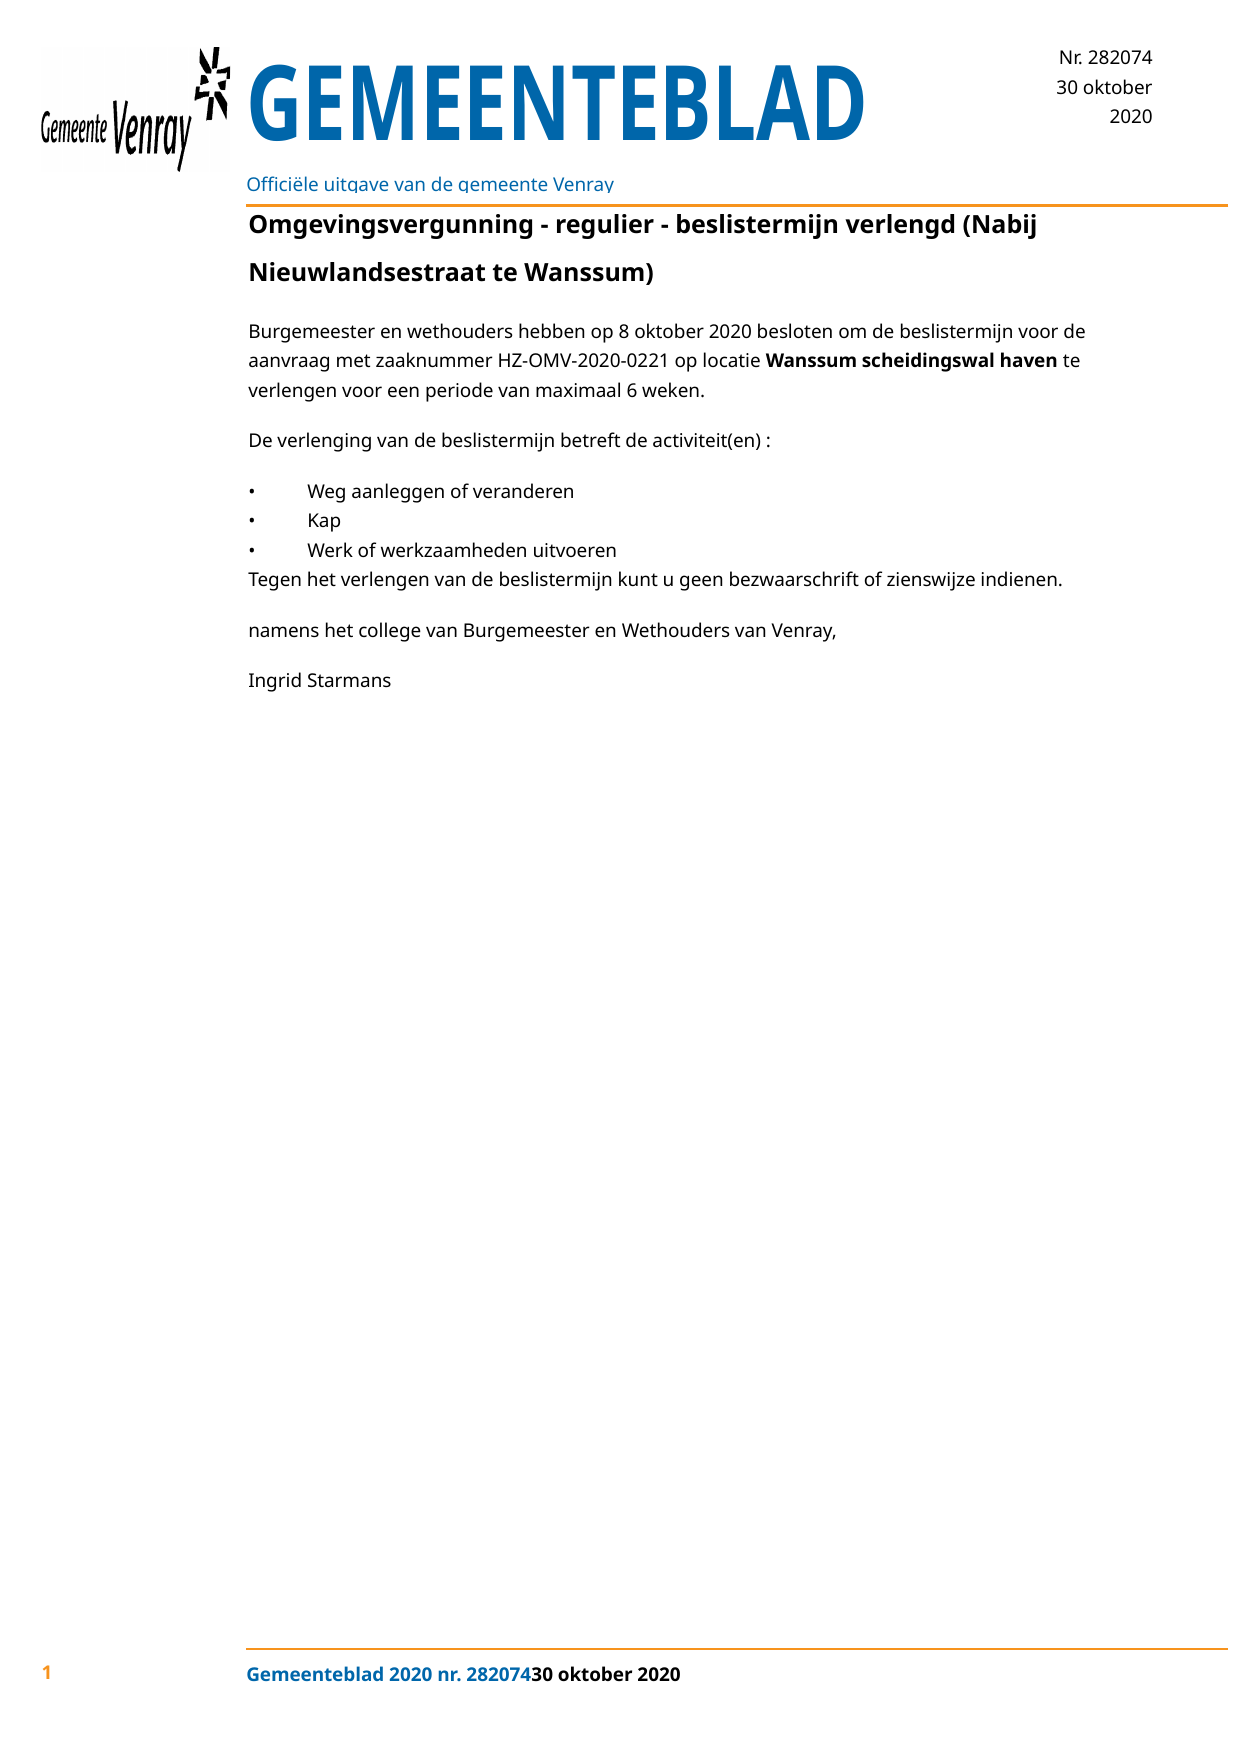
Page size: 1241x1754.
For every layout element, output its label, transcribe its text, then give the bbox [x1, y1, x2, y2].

list Werk of werkzaamheden uitvoeren [248, 537, 1152, 563]
text Tegen het verlengen van de beslistermijn kunt u geen bezwaarschrift of zienswijze indienen. [248, 567, 1152, 592]
text Ingrid Starmans [248, 667, 1152, 693]
text Burgemeester en wethouders hebben op 8 oktober 2020 besloten om de beslistermijn voor de aanvraag met zaaknummer HZ-OMV-2020-0221 op locatie Wanssum scheidingswal haven te verlengen voor een periode van maximaal 6 weken. [248, 318, 1152, 403]
list Kap [248, 507, 1152, 533]
picture [41, 47, 231, 172]
text namens het college van Burgemeester en Wethouders van Venray, [248, 617, 1152, 643]
text De verlenging van de beslistermijn betreft de activiteit(en) : [248, 427, 1152, 453]
list Weg aanleggen of veranderen [248, 478, 1152, 504]
text Omgevingsvergunning - regulier - beslistermijn verlengd (Nabij Nieuwlandsestraat te Wanssum) [248, 207, 1152, 288]
